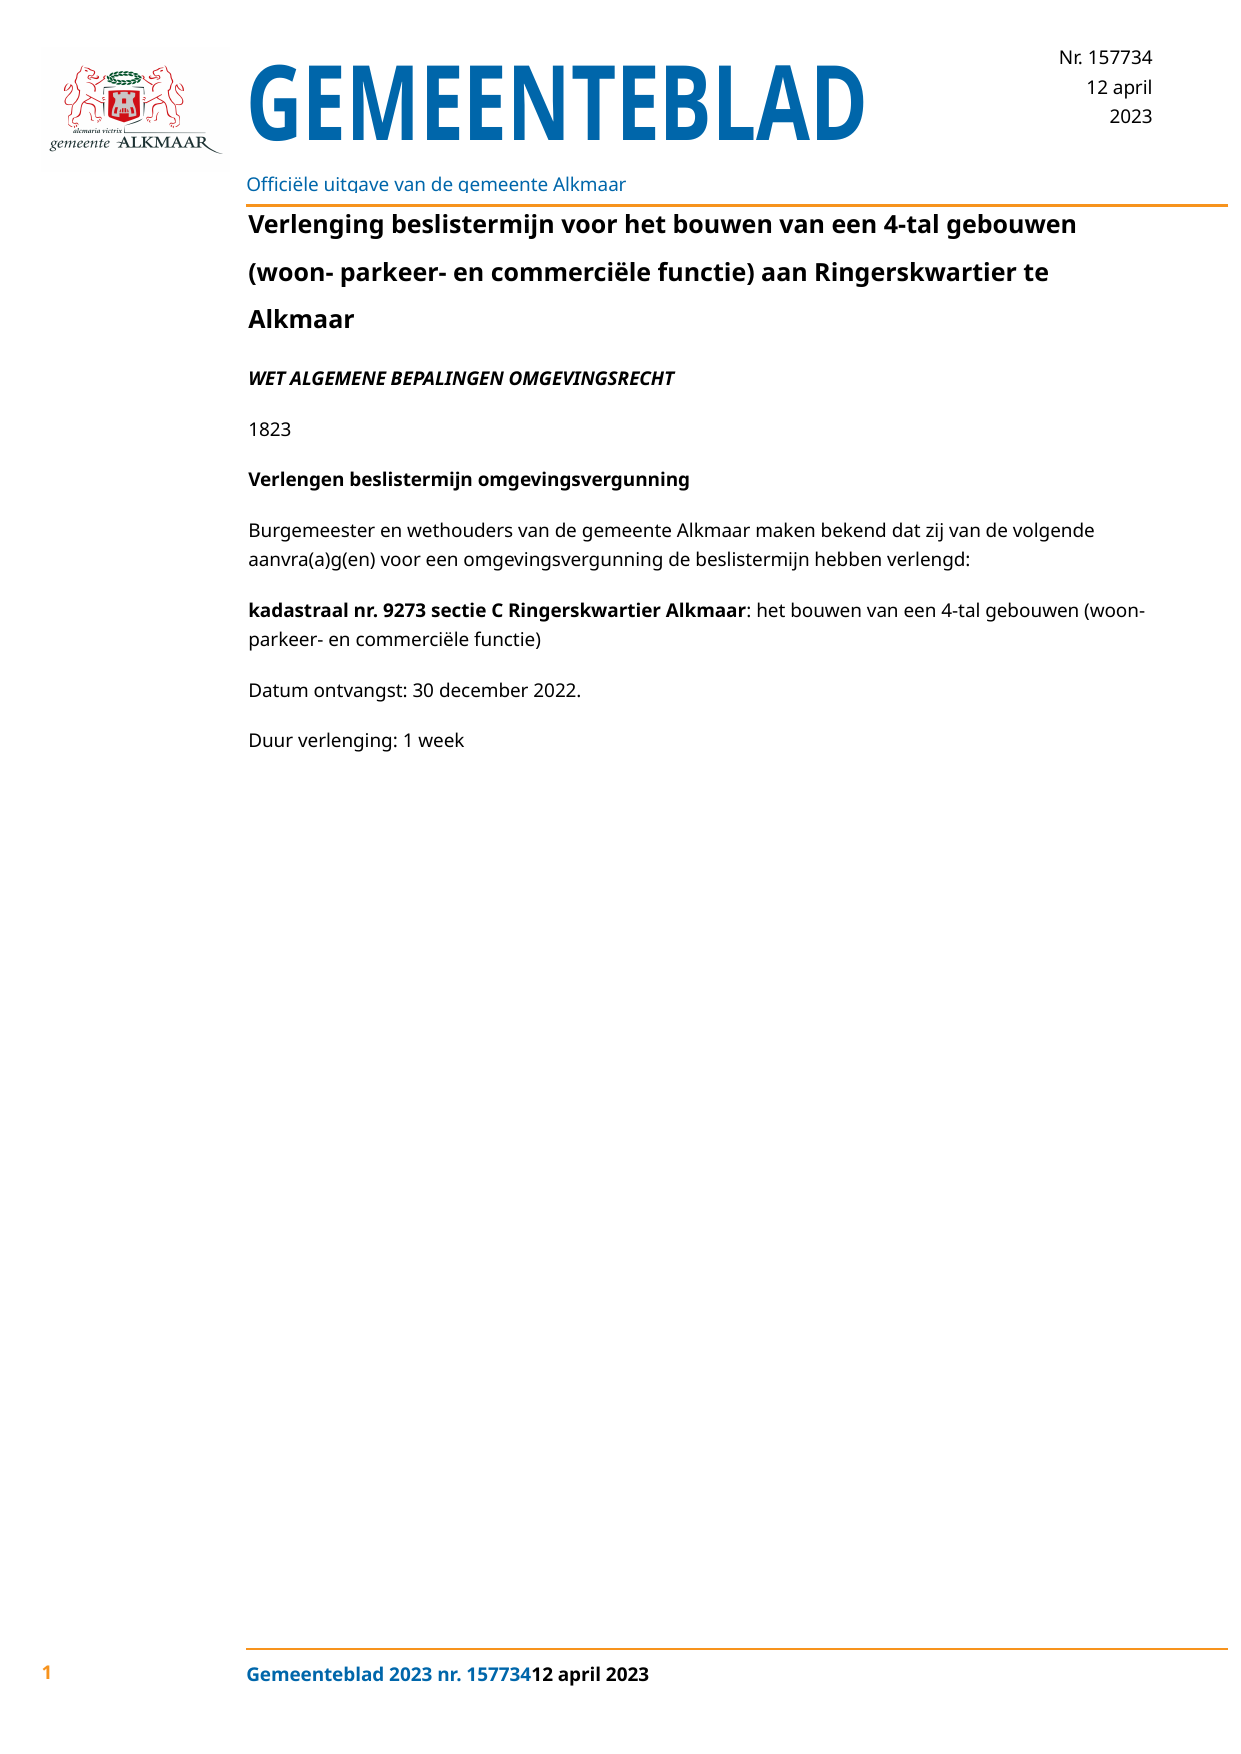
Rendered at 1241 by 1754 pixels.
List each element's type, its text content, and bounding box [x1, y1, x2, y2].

text Burgemeester en wethouders van de gemeente Alkmaar maken bekend dat zij van de volgende aanvra(a)g(en) voor een omgevingsvergunning de beslistermijn hebben verlengd: [248, 517, 1152, 572]
text Verlenging beslistermijn voor het bouwen van een 4-tal gebouwen (woon- parkeer- en commerciële functie) aan Ringerskwartier te Alkmaar [248, 207, 1152, 336]
picture [41, 47, 231, 172]
text WET ALGEMENE BEPALINGEN OMGEVINGSRECHT [248, 366, 1152, 391]
text Duur verlenging: 1 week [248, 727, 1152, 753]
text 1823 [248, 416, 1152, 442]
text Datum ontvangst: 30 december 2022. [248, 677, 1152, 702]
text kadastraal nr. 9273 sectie C Ringerskwartier Alkmaar: het bouwen van een 4-tal gebouwen (woon- parkeer- en commerciële functie) [248, 597, 1152, 652]
text Verlengen beslistermijn omgevingsvergunning [248, 466, 1152, 492]
